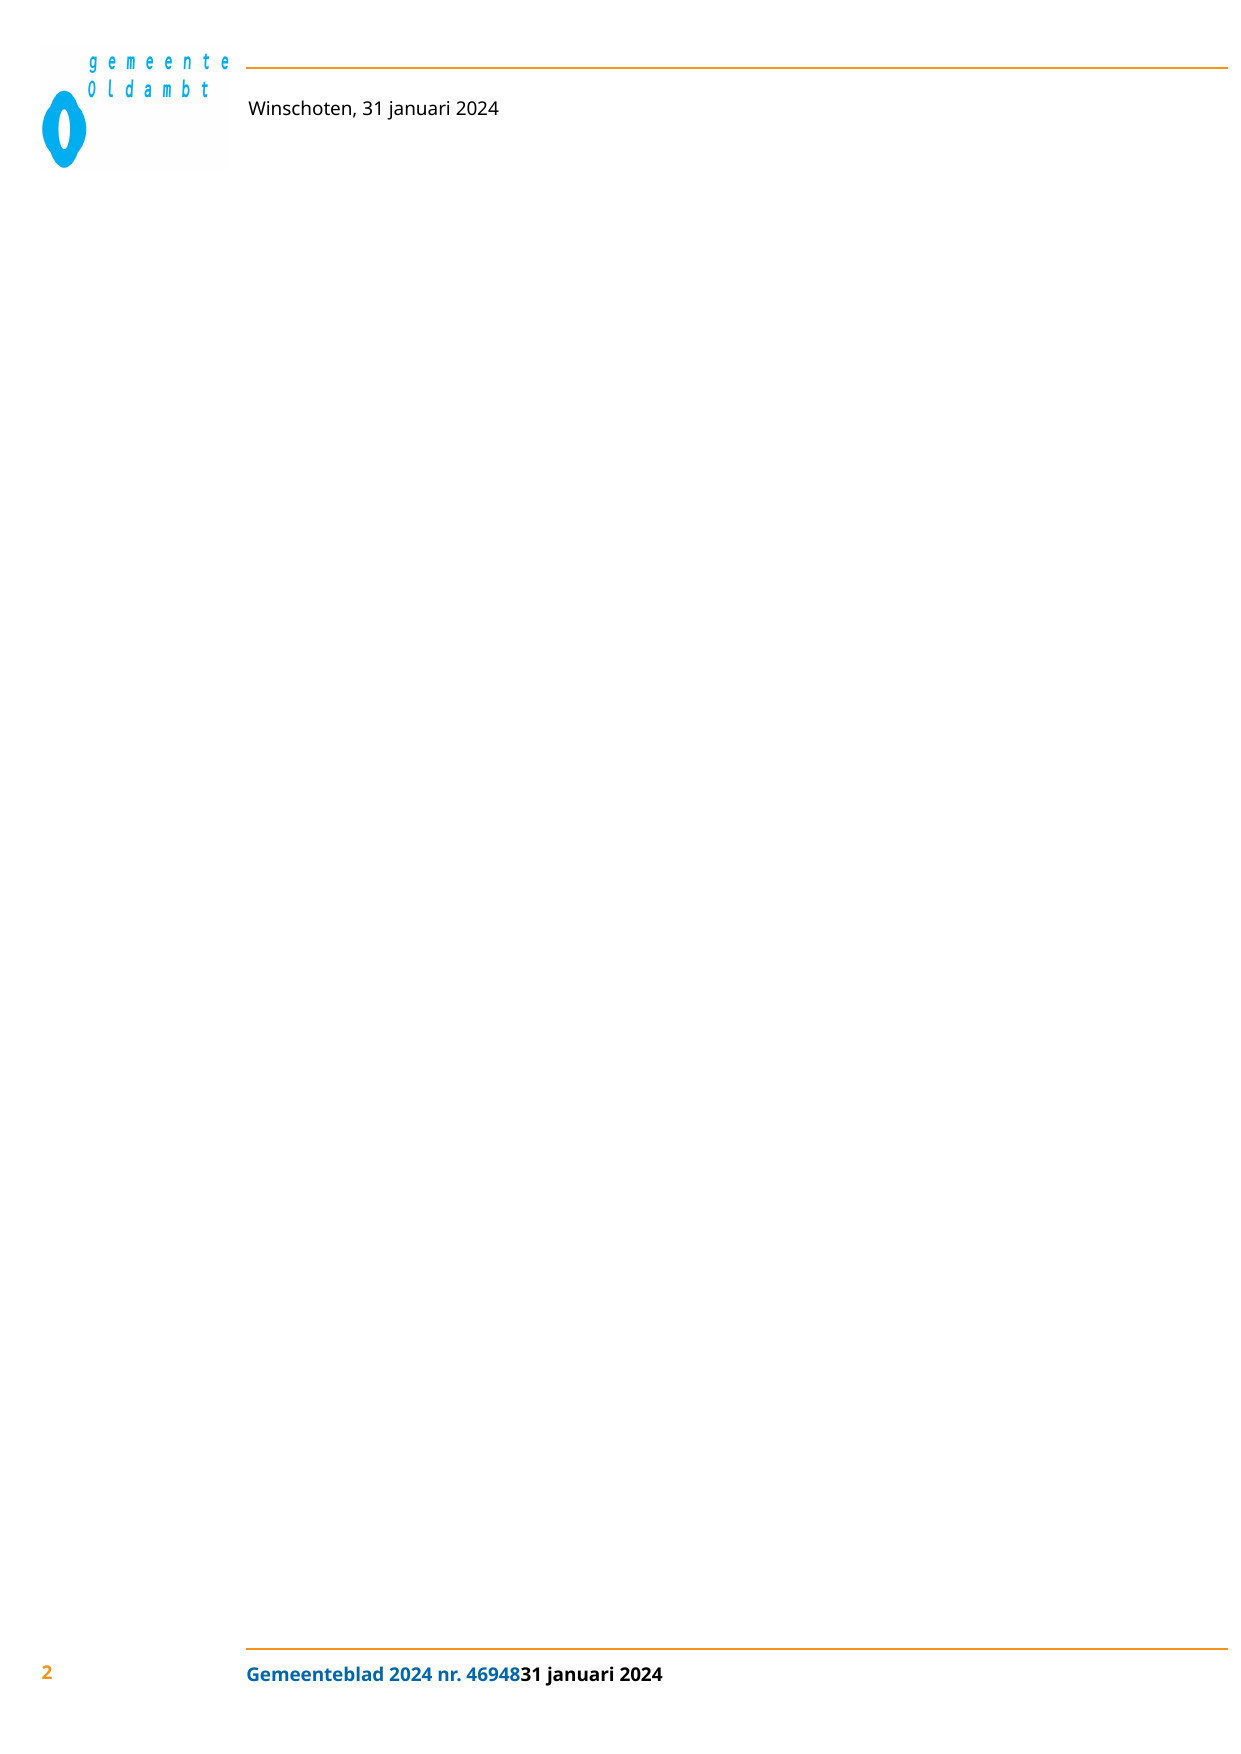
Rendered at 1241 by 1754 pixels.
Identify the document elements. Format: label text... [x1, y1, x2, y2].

text Winschoten, 31 januari 2024 [248, 95, 1152, 121]
picture [41, 47, 231, 172]
